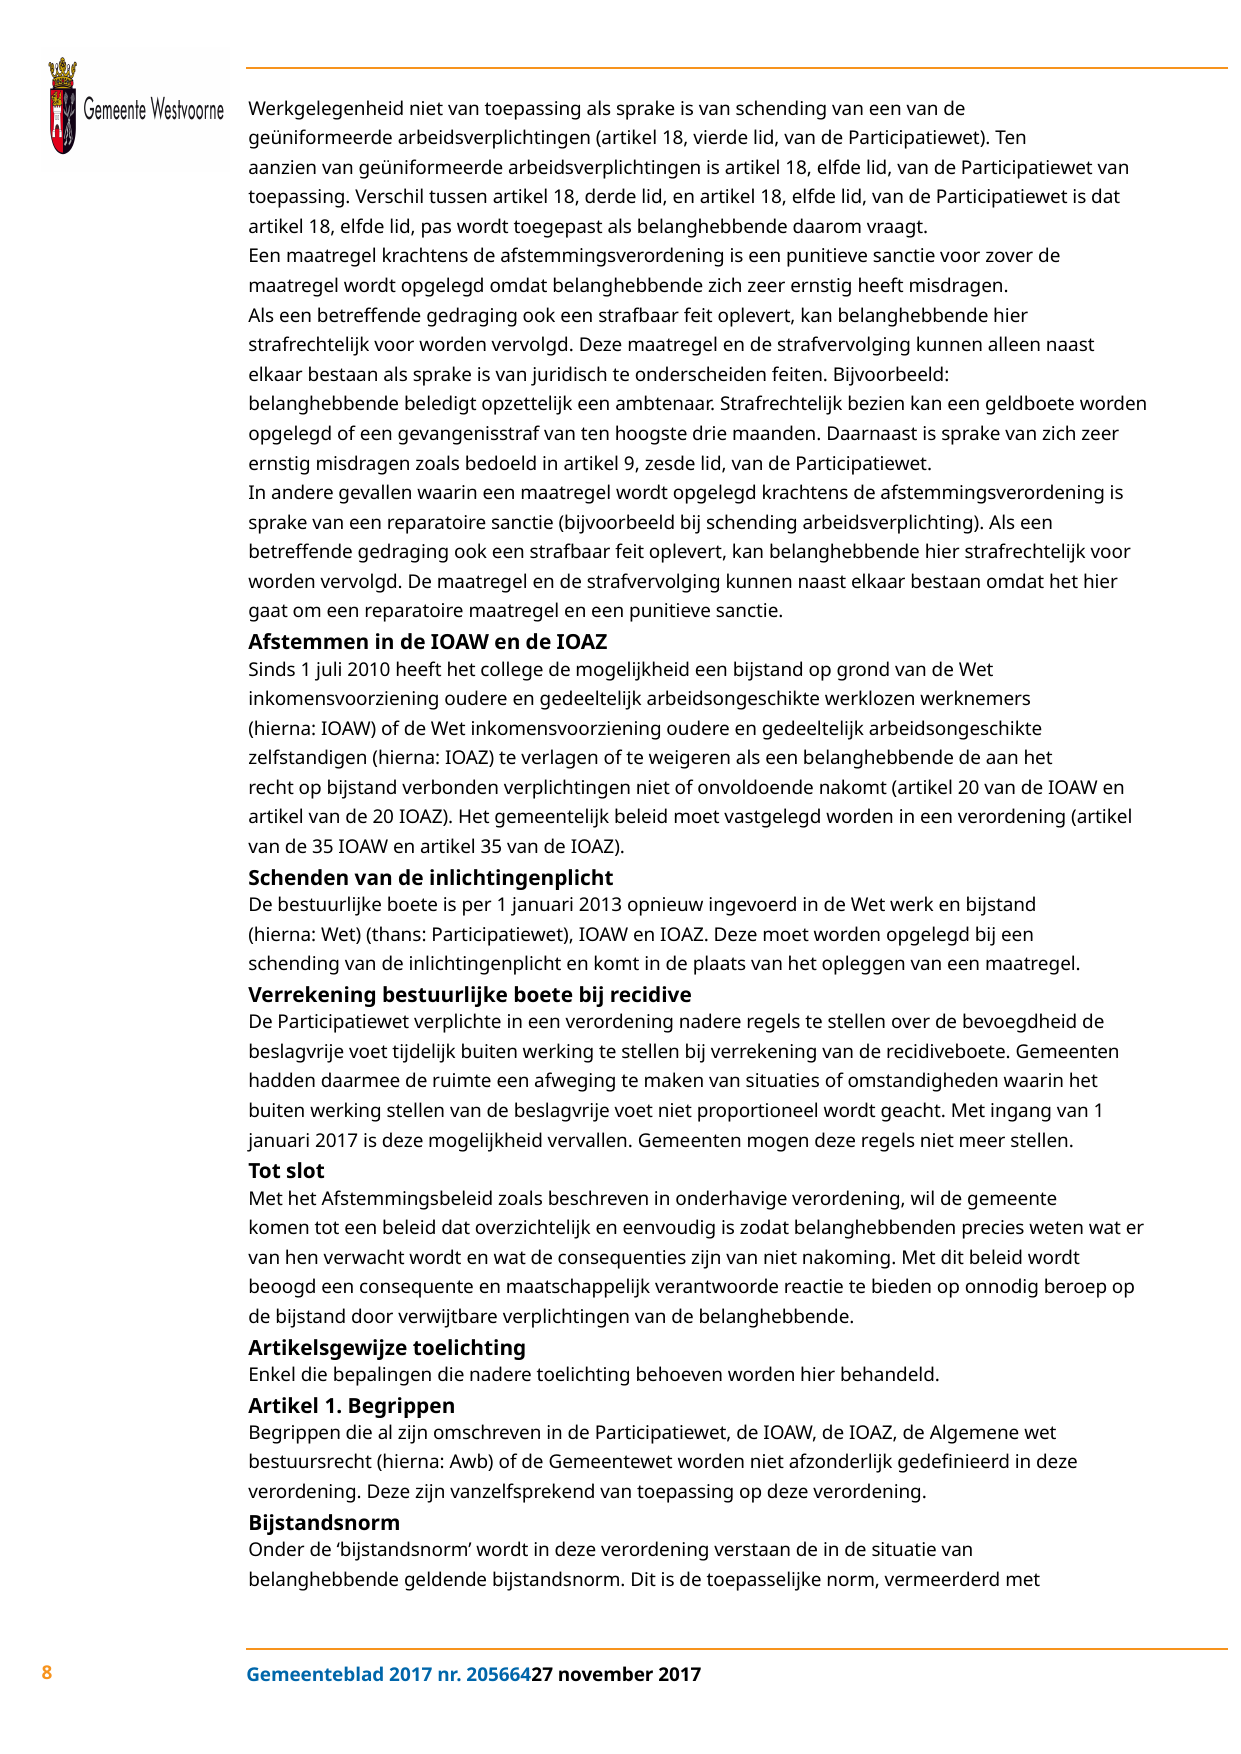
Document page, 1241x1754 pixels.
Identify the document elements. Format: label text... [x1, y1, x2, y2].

text Onder de ‘bijstandsnorm’ wordt in deze verordening verstaan de in de situatie van [248, 1536, 1152, 1562]
text inkomensvoorziening oudere en gedeeltelijk arbeidsongeschikte werklozen werknemers [248, 685, 1152, 711]
text zelfstandigen (hierna: IOAZ) te verlagen of te weigeren als een belanghebbende de aan het [248, 744, 1152, 770]
text Werkgelegenheid niet van toepassing als sprake is van schending van een van de [248, 95, 1152, 121]
text Tot slot [248, 1156, 1152, 1185]
picture [41, 47, 231, 172]
text Met het Afstemmingsbeleid zoals beschreven in onderhavige verordening, wil de gemeente [248, 1185, 1152, 1211]
text Verrekening bestuurlijke boete bij recidive [248, 980, 1152, 1008]
text Een maatregel krachtens de afstemmingsverordening is een punitieve sanctie voor zover de [248, 243, 1152, 268]
text Bijstandsnorm [248, 1508, 1152, 1536]
text maatregel wordt opgelegd omdat belanghebbende zich zeer ernstig heeft misdragen. [248, 272, 1152, 298]
text Begrippen die al zijn omschreven in de Participatiewet, de IOAW, de IOAZ, de Algemene wet [248, 1419, 1152, 1445]
text strafrechtelijk voor worden vervolgd. Deze maatregel en de strafvervolging kunnen alleen naast elkaar bestaan als sprake is van juridisch te onderscheiden feiten. Bijvoorbeeld: [248, 331, 1152, 387]
text Artikelsgewijze toelichting [248, 1333, 1152, 1361]
text Artikel 1. Begrippen [248, 1391, 1152, 1419]
text belanghebbende geldende bijstandsnorm. Dit is de toepasselijke norm, vermeerderd met [248, 1566, 1152, 1592]
text recht op bijstand verbonden verplichtingen niet of onvoldoende nakomt (artikel 20 van de IOAW en artikel van de 20 IOAZ). Het gemeentelijk beleid moet vastgelegd worden in een verordening (artikel van de 35 IOAW en artikel 35 van de IOAZ). [248, 774, 1152, 859]
text komen tot een beleid dat overzichtelijk en eenvoudig is zodat belanghebbenden precies weten wat er van hen verwacht wordt en wat de consequenties zijn van niet nakoming. Met dit beleid wordt beoogd een consequente en maatschappelijk verantwoorde reactie te bieden op onnodig beroep op de bijstand door verwijtbare verplichtingen van de belanghebbende. [248, 1214, 1152, 1329]
text Afstemmen in de IOAW en de IOAZ [248, 627, 1152, 656]
text In andere gevallen waarin een maatregel wordt opgelegd krachtens de afstemmingsverordening is sprake van een reparatoire sanctie (bijvoorbeeld bij schending arbeidsverplichting). Als een betreffende gedraging ook een strafbaar feit oplevert, kan belanghebbende hier strafrechtelijk voor worden vervolgd. De maatregel en de strafvervolging kunnen naast elkaar bestaan omdat het hier gaat om een reparatoire maatregel en een punitieve sanctie. [248, 479, 1152, 623]
text (hierna: IOAW) of de Wet inkomensvoorziening oudere en gedeeltelijk arbeidsongeschikte [248, 715, 1152, 741]
text Sinds 1 juli 2010 heeft het college de mogelijkheid een bijstand op grond van de Wet [248, 656, 1152, 681]
text Als een betreffende gedraging ook een strafbaar feit oplevert, kan belanghebbende hier [248, 302, 1152, 328]
text bestuursrecht (hierna: Awb) of de Gemeentewet worden niet afzonderlijk gedefinieerd in deze verordening. Deze zijn vanzelfsprekend van toepassing op deze verordening. [248, 1449, 1152, 1504]
text De Participatiewet verplichte in een verordening nadere regels te stellen over de bevoegdheid de beslagvrije voet tijdelijk buiten werking te stellen bij verrekening van de recidiveboete. Gemeenten hadden daarmee de ruimte een afweging te maken van situaties of omstandigheden waarin het buiten werking stellen van de beslagvrije voet niet proportioneel wordt geacht. Met ingang van 1 januari 2017 is deze mogelijkheid vervallen. Gemeenten mogen deze regels niet meer stellen. [248, 1008, 1152, 1152]
text Schenden van de inlichtingenplicht [248, 863, 1152, 891]
text (hierna: Wet) (thans: Participatiewet), IOAW en IOAZ. Deze moet worden opgelegd bij een [248, 921, 1152, 947]
text geüniformeerde arbeidsverplichtingen (artikel 18, vierde lid, van de Participatiewet). Ten [248, 124, 1152, 150]
text Enkel die bepalingen die nadere toelichting behoeven worden hier behandeld. [248, 1361, 1152, 1387]
text De bestuurlijke boete is per 1 januari 2013 opnieuw ingevoerd in de Wet werk en bijstand [248, 891, 1152, 917]
text schending van de inlichtingenplicht en komt in de plaats van het opleggen van een maatregel. [248, 950, 1152, 976]
text belanghebbende beledigt opzettelijk een ambtenaar. Strafrechtelijk bezien kan een geldboete worden opgelegd of een gevangenisstraf van ten hoogste drie maanden. Daarnaast is sprake van zich zeer ernstig misdragen zoals bedoeld in artikel 9, zesde lid, van de Participatiewet. [248, 391, 1152, 476]
text aanzien van geüniformeerde arbeidsverplichtingen is artikel 18, elfde lid, van de Participatiewet van toepassing. Verschil tussen artikel 18, derde lid, en artikel 18, elfde lid, van de Participatiewet is dat artikel 18, elfde lid, pas wordt toegepast als belanghebbende daarom vraagt. [248, 154, 1152, 239]
